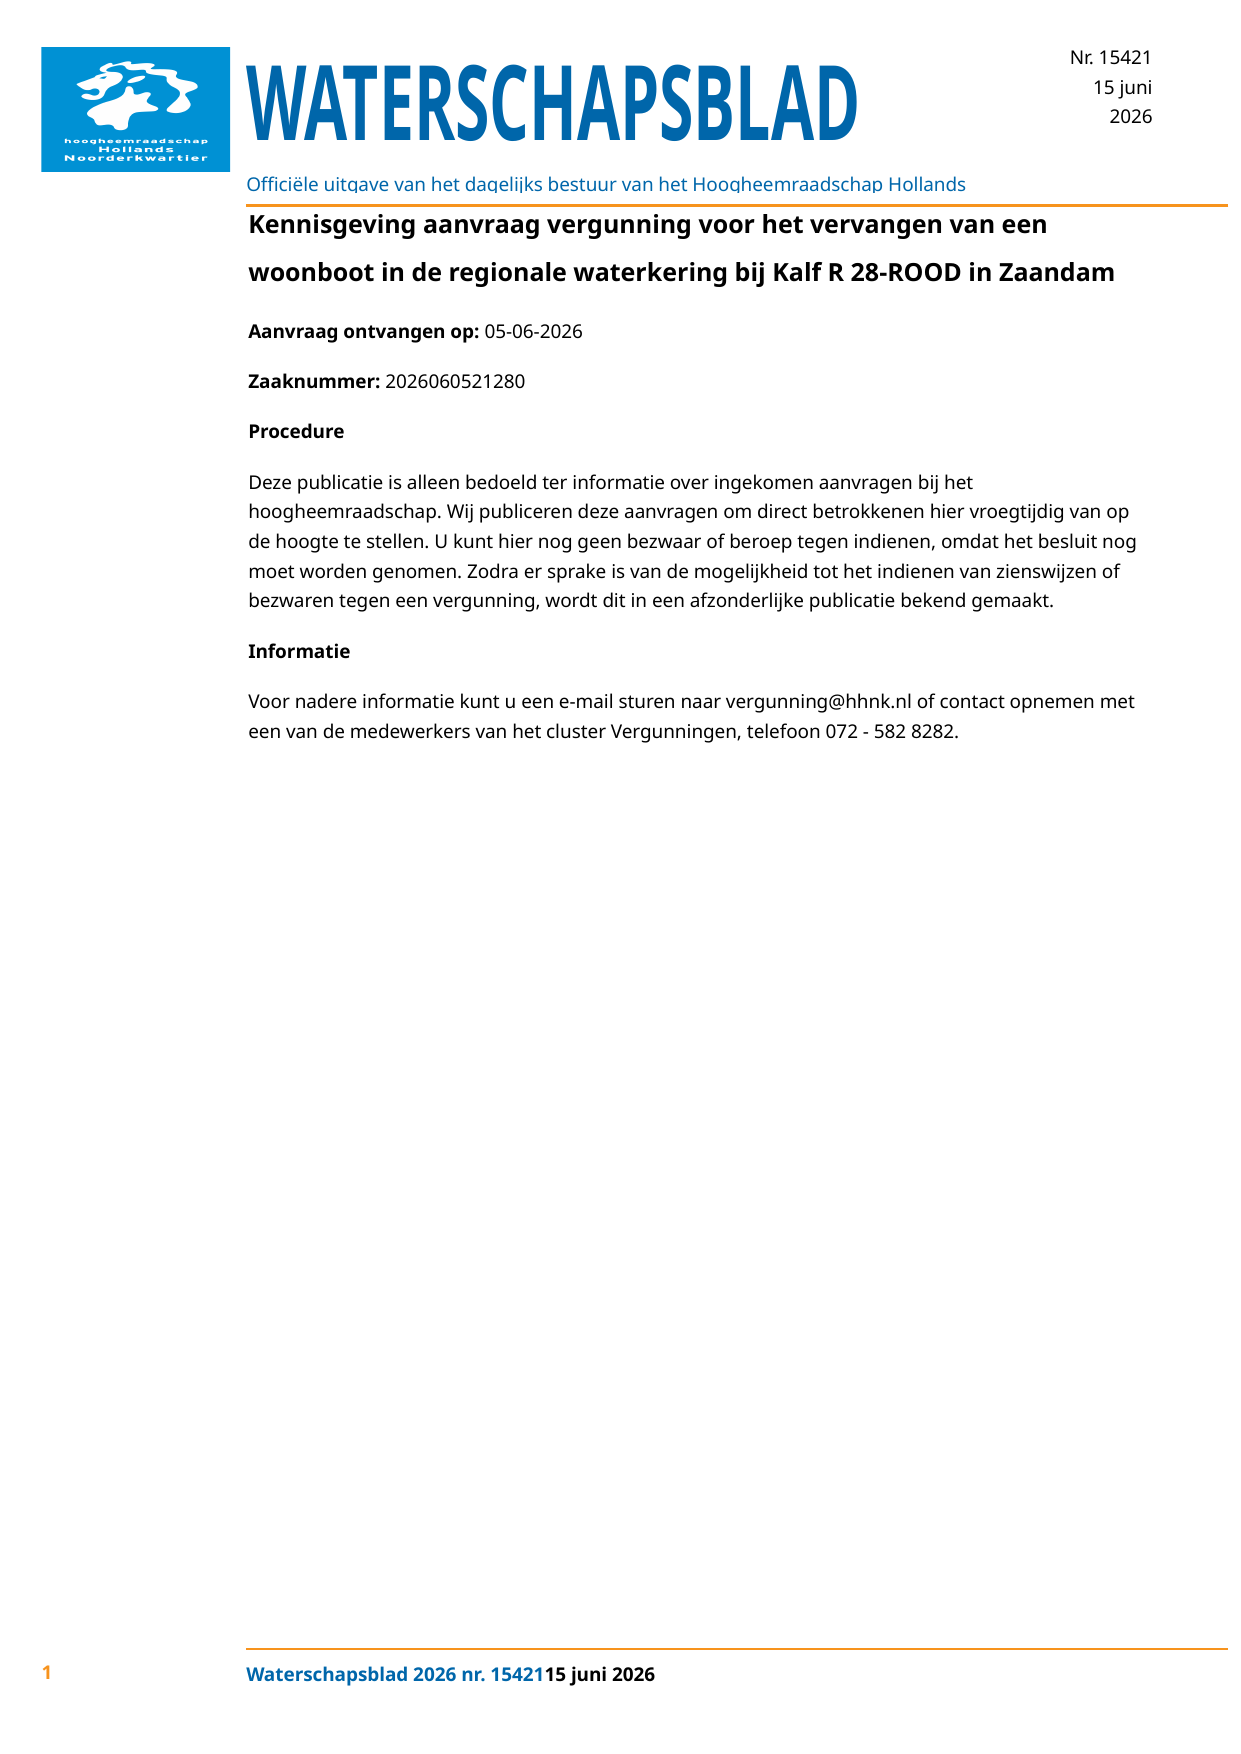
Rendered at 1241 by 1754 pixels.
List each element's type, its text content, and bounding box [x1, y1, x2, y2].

text Kennisgeving aanvraag vergunning voor het vervangen van een woonboot in de regionale waterkering bij Kalf R 28-ROOD in Zaandam [248, 207, 1152, 288]
picture [78, 64, 122, 99]
text Zaaknummer: 2026060521280 [248, 368, 1152, 394]
text Deze publicatie is alleen bedoeld ter informatie over ingekomen aanvragen bij het hoogheemraadschap. Wij publiceren deze aanvragen om direct betrokkenen hier vroegtijdig van op de hoogte te stellen. U kunt hier nog geen bezwaar of beroep tegen indienen, omdat het besluit nog moet worden genomen. Zodra er sprake is van de mogelijkheid tot het indienen van zienswijzen of bezwaren tegen een vergunning, wordt dit in een afzonderlijke publicatie bekend gemaakt. [248, 469, 1152, 613]
text Voor nadere informatie kunt u een e-mail sturen naar vergunning@hhnk.nl of contact opnemen met een van de medewerkers van het cluster Vergunningen, telefoon 072 - 582 8282. [248, 688, 1152, 744]
text Procedure [248, 419, 1152, 444]
text Aanvraag ontvangen op: 05-06-2026 [248, 318, 1152, 344]
picture [88, 87, 157, 130]
picture [118, 62, 197, 112]
picture [129, 76, 144, 82]
text Informatie [248, 638, 1152, 664]
